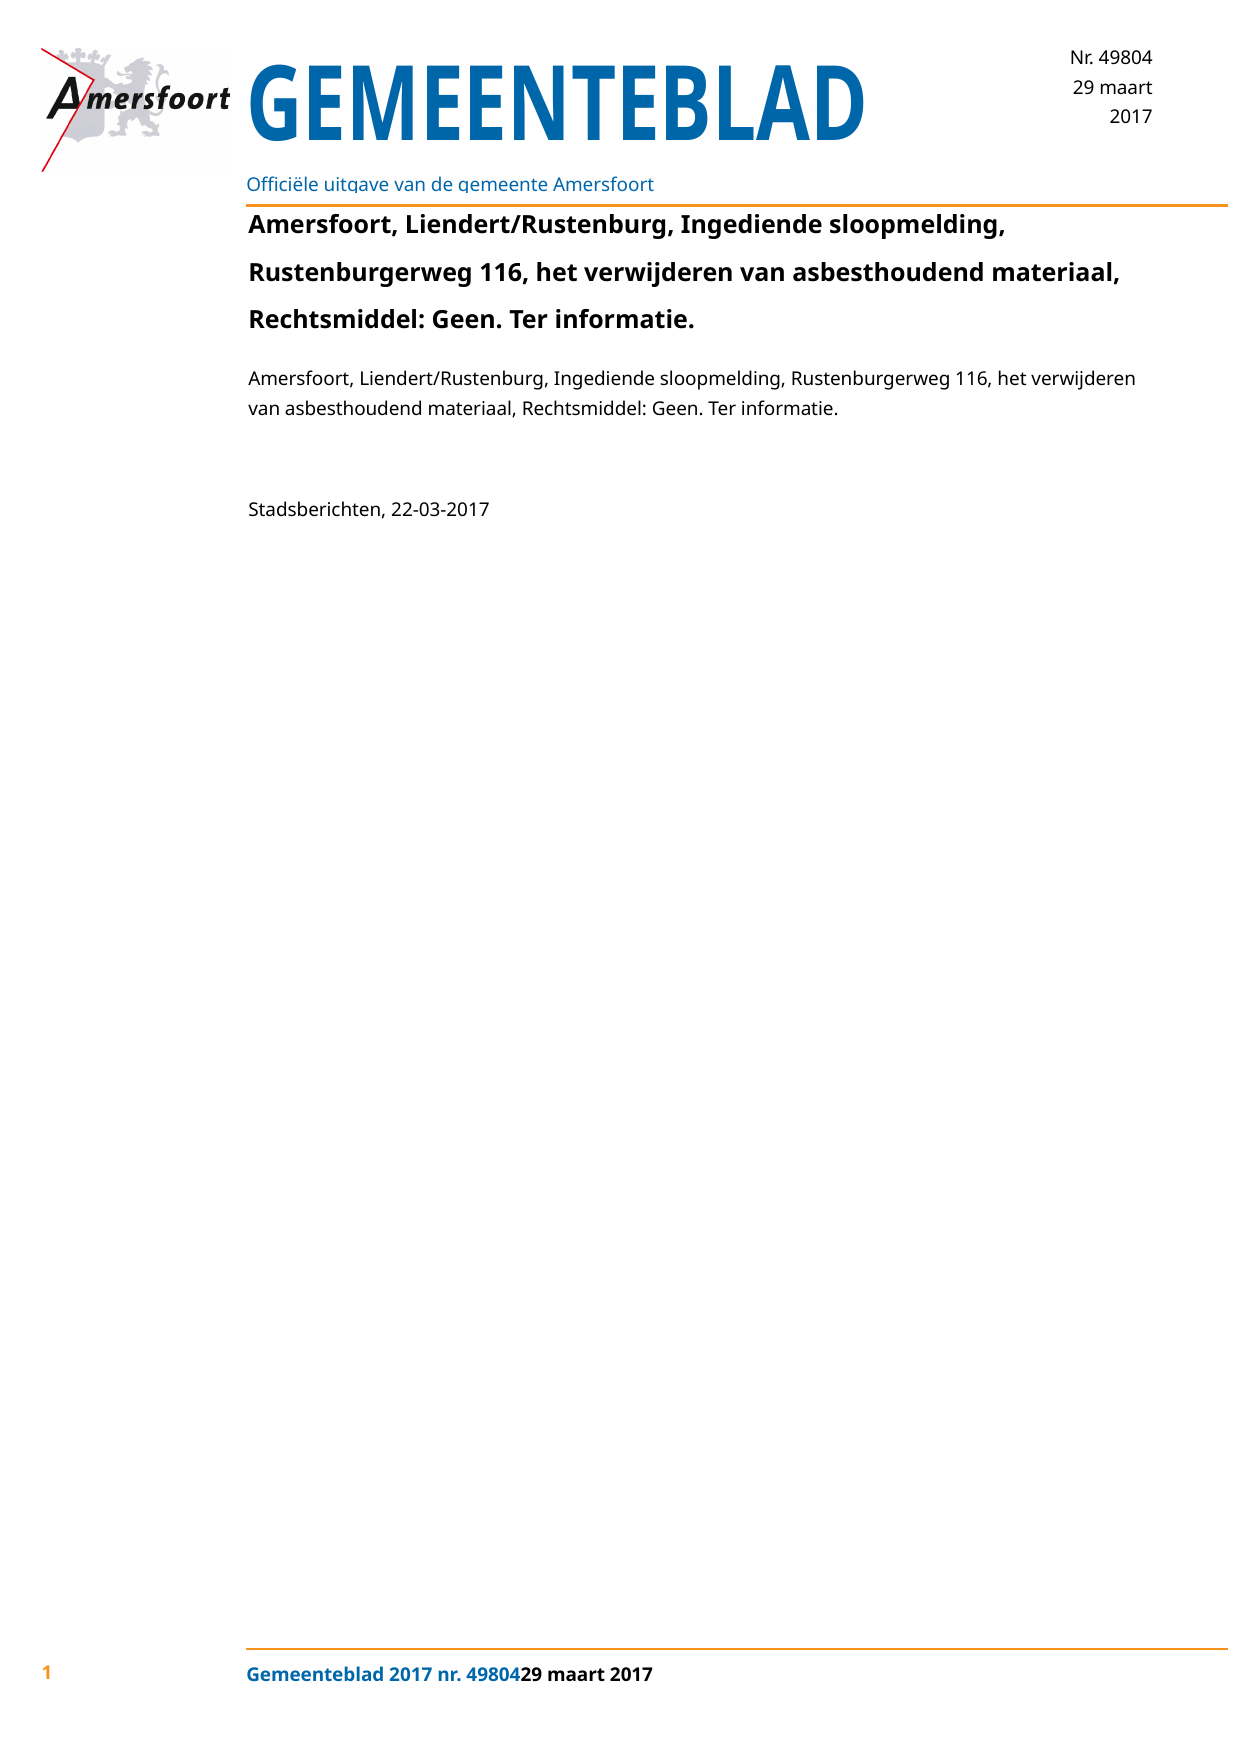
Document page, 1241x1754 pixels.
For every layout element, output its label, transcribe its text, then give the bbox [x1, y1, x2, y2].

picture [41, 47, 231, 172]
text Amersfoort, Liendert/Rustenburg, Ingediende sloopmelding, Rustenburgerweg 116, het verwijderen van asbesthoudend materiaal, Rechtsmiddel: Geen. Ter informatie. [248, 366, 1152, 421]
text Amersfoort, Liendert/Rustenburg, Ingediende sloopmelding, Rustenburgerweg 116, het verwijderen van asbesthoudend materiaal, Rechtsmiddel: Geen. Ter informatie. [248, 207, 1152, 336]
text Stadsberichten, 22-03-2017 [248, 496, 1152, 522]
